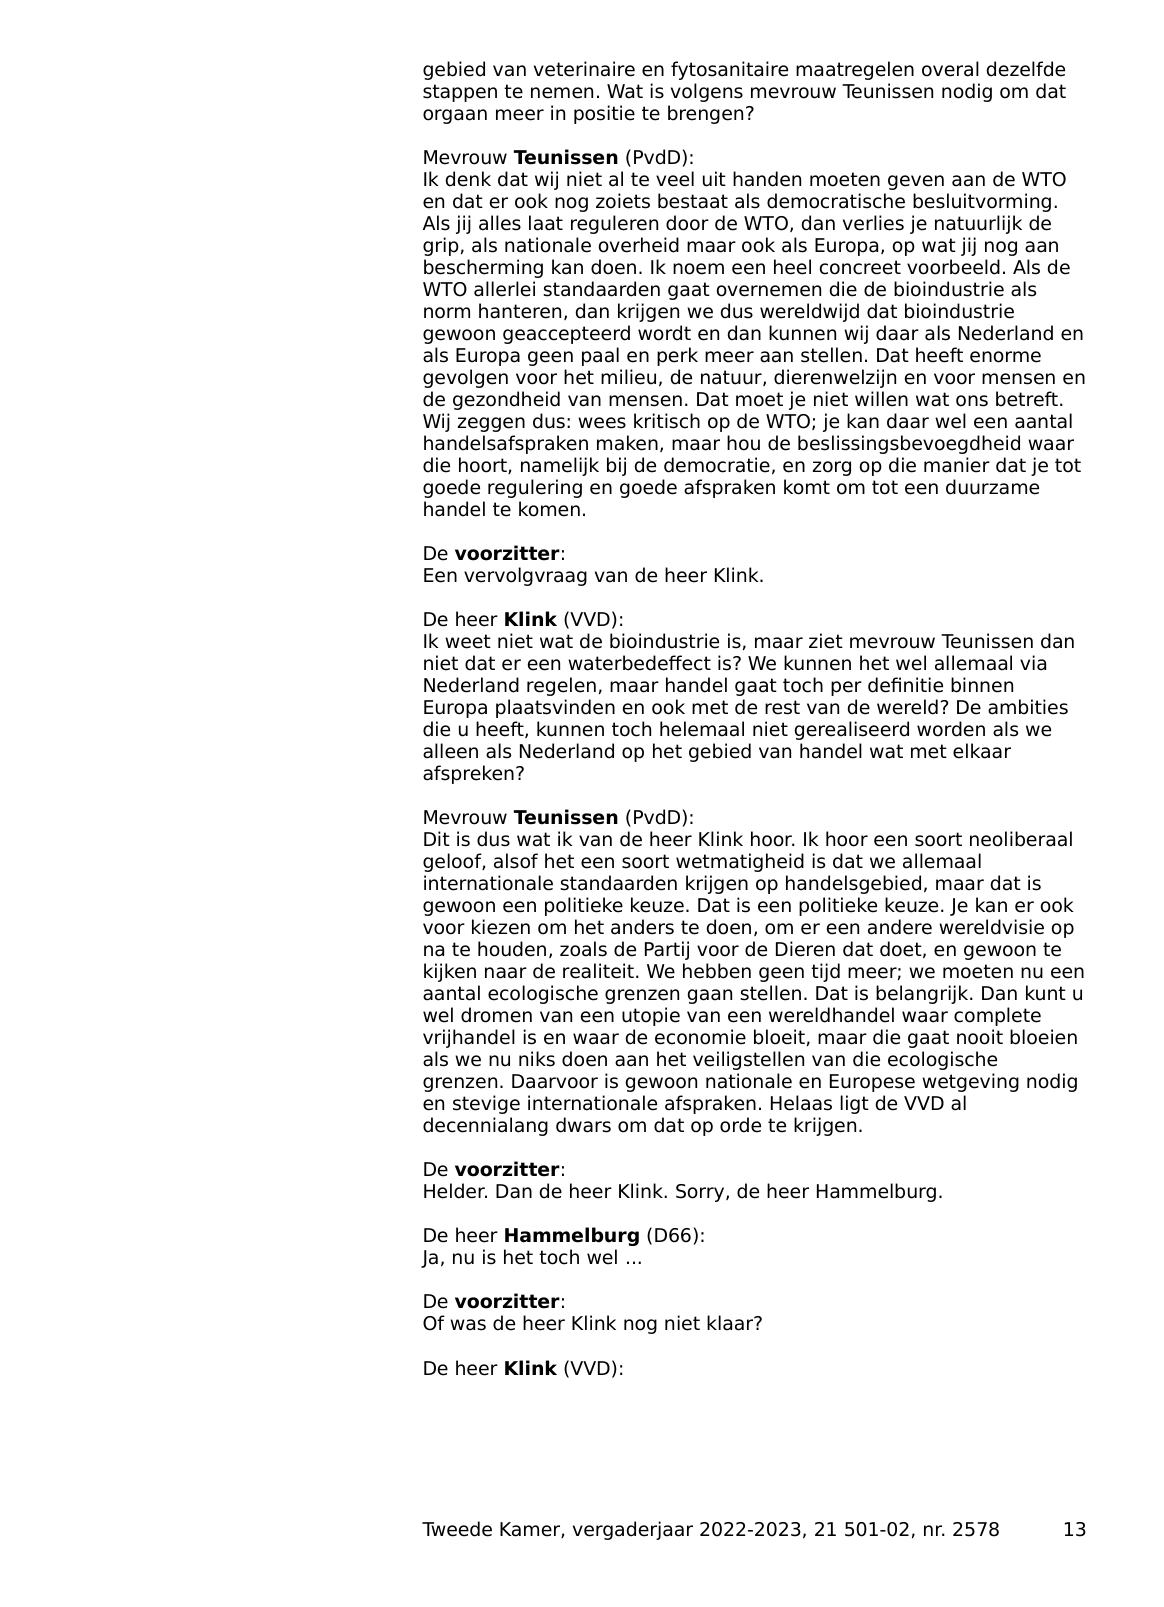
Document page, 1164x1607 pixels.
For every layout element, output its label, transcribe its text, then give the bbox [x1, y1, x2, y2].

text De heer Klink (VVD): [422, 609, 1087, 631]
text Of was de heer Klink nog niet klaar? [422, 1313, 1087, 1335]
text Mevrouw Teunissen (PvdD): [422, 147, 1087, 169]
text Ik denk dat wij niet al te veel uit handen moeten geven aan de WTO en dat er ook nog zoiets bestaat als democratische besluitvorming. Als jij alles laat reguleren door de WTO, dan verlies je natuurlijk de grip, als nationale overheid maar ook als Europa, op wat jij nog aan bescherming kan doen. Ik noem een heel concreet voorbeeld. Als de WTO allerlei standaarden gaat overnemen die de bioindustrie als norm hanteren, dan krijgen we dus wereldwijd dat bioindustrie gewoon geaccepteerd wordt en dan kunnen wij daar als Nederland en als Europa geen paal en perk meer aan stellen. Dat heeft enorme gevolgen voor het milieu, de natuur, dierenwelzijn en voor mensen en de gezondheid van mensen. Dat moet je niet willen wat ons betreft. Wij zeggen dus: wees kritisch op de WTO; je kan daar wel een aantal handelsafspraken maken, maar hou de beslissingsbevoegdheid waar die hoort, namelijk bij de democratie, en zorg op die manier dat je tot goede regulering en goede afspraken komt om tot een duurzame handel te komen. [422, 169, 1087, 521]
text gebied van veterinaire en fytosanitaire maatregelen overal dezelfde stappen te nemen. Wat is volgens mevrouw Teunissen nodig om dat orgaan meer in positie te brengen? [422, 59, 1087, 125]
text De heer Klink (VVD): [422, 1357, 1087, 1379]
text Ja, nu is het toch wel ... [422, 1247, 1087, 1269]
text Dit is dus wat ik van de heer Klink hoor. Ik hoor een soort neoliberaal geloof, alsof het een soort wetmatigheid is dat we allemaal internationale standaarden krijgen op handelsgebied, maar dat is gewoon een politieke keuze. Dat is een politieke keuze. Je kan er ook voor kiezen om het anders te doen, om er een andere wereldvisie op na te houden, zoals de Partij voor de Dieren dat doet, en gewoon te kijken naar de realiteit. We hebben geen tijd meer; we moeten nu een aantal ecologische grenzen gaan stellen. Dat is belangrijk. Dan kunt u wel dromen van een utopie van een wereldhandel waar complete vrijhandel is en waar de economie bloeit, maar die gaat nooit bloeien als we nu niks doen aan het veiligstellen van die ecologische grenzen. Daarvoor is gewoon nationale en Europese wetgeving nodig en stevige internationale afspraken. Helaas ligt de VVD al decennialang dwars om dat op orde te krijgen. [422, 829, 1087, 1137]
text De voorzitter: [422, 1291, 1087, 1313]
text Helder. Dan de heer Klink. Sorry, de heer Hammelburg. [422, 1181, 1087, 1203]
text Mevrouw Teunissen (PvdD): [422, 807, 1087, 829]
text De voorzitter: [422, 1159, 1087, 1181]
text Een vervolgvraag van de heer Klink. [422, 565, 1087, 587]
text De heer Hammelburg (D66): [422, 1225, 1087, 1247]
text De voorzitter: [422, 543, 1087, 565]
text Ik weet niet wat de bioindustrie is, maar ziet mevrouw Teunissen dan niet dat er een waterbedeffect is? We kunnen het wel allemaal via Nederland regelen, maar handel gaat toch per definitie binnen Europa plaatsvinden en ook met de rest van de wereld? De ambities die u heeft, kunnen toch helemaal niet gerealiseerd worden als we alleen als Nederland op het gebied van handel wat met elkaar afspreken? [422, 631, 1087, 785]
